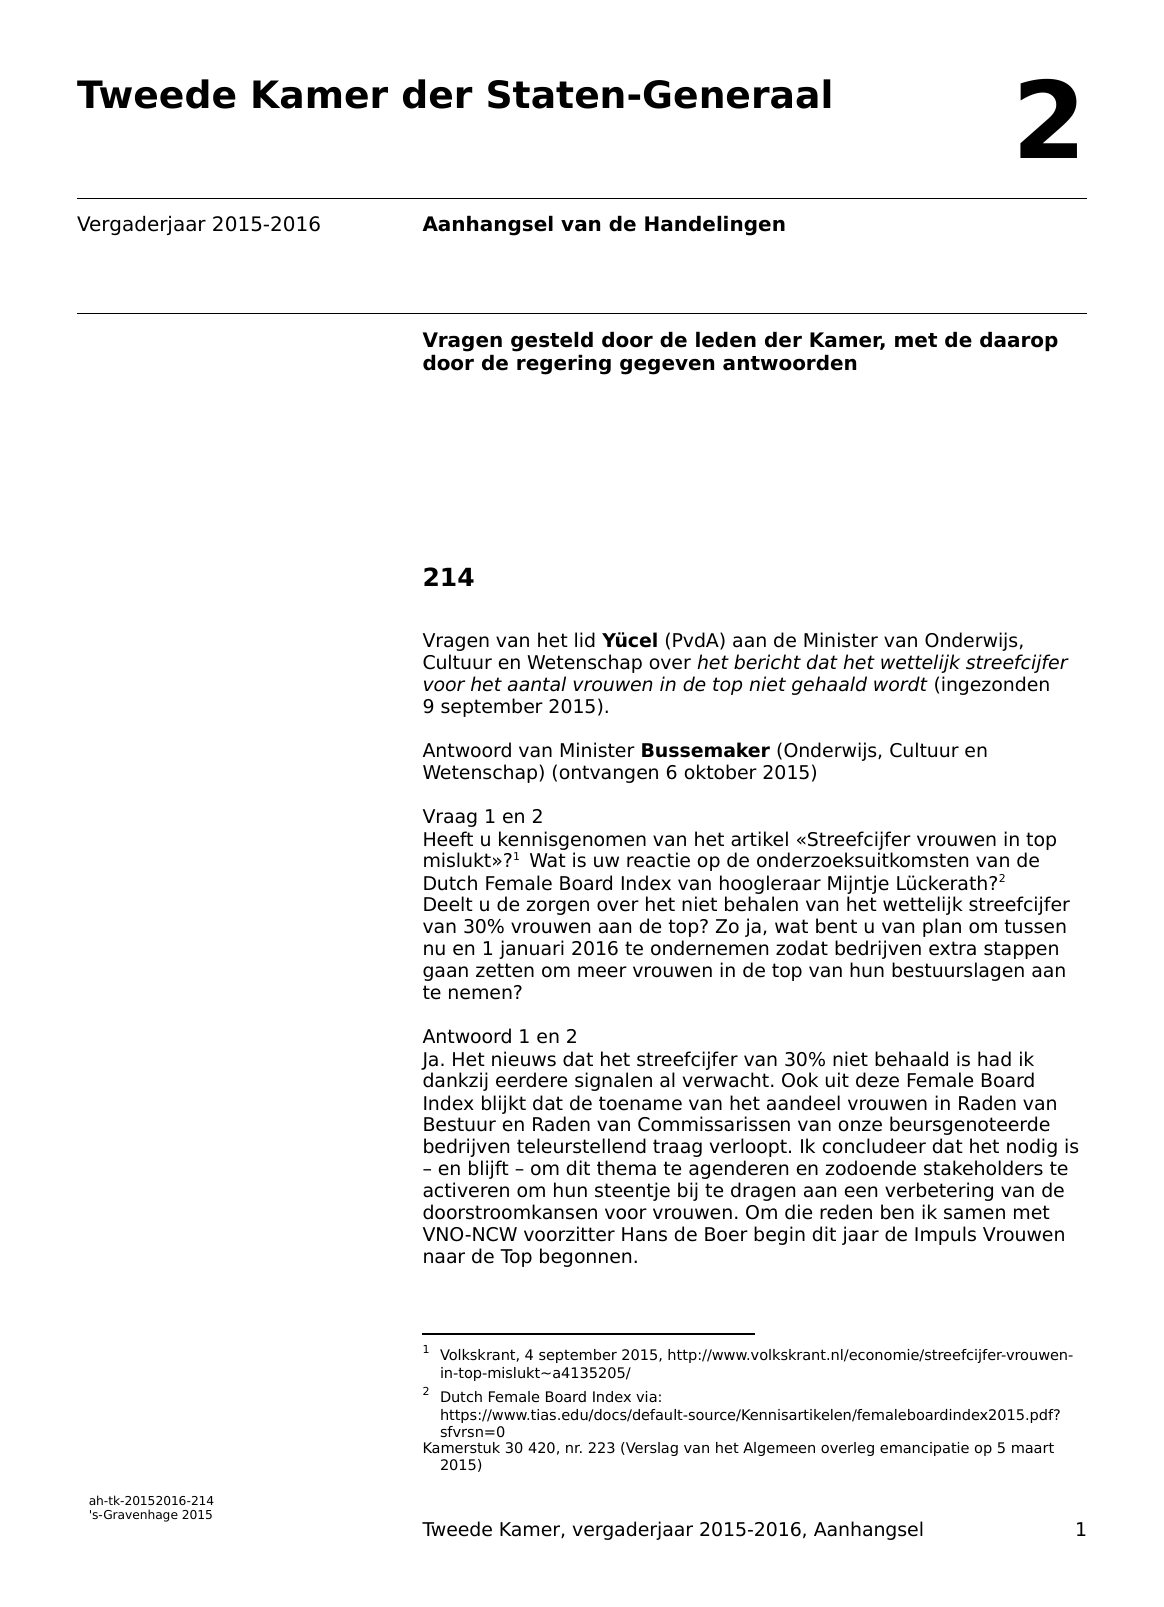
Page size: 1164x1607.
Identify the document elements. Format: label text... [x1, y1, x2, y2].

text Vraag 1 en 2 [422, 806, 1087, 828]
table_cell Aanhangsel van de Handelingen [422, 199, 1087, 313]
text Volkskrant, 4 september 2015, http://www.volkskrant.nl/economie/streefcijfer-vrouwen-in-top-mislukt~a4135205/ [422, 1343, 1087, 1382]
text Vragen van het lid Yücel (PvdA) aan de Minister van Onderwijs, Cultuur en Wetenschap over het bericht dat het wettelijk streefcijfer voor het aantal vrouwen in de top niet gehaald wordt (ingezonden 9 september 2015). [422, 630, 1087, 718]
text 's-Gravenhage 2015 [88, 1508, 323, 1522]
table_cell [77, 314, 422, 375]
text Kamerstuk 30 420, nr. 223 (Verslag van het Algemeen overleg emancipatie op 5 maart 2015) [422, 1441, 1087, 1474]
table_header Tweede Kamer der Staten-Generaal [77, 59, 886, 198]
table_cell Vragen gesteld door de leden der Kamer, met de daarop door de regering gegeven antwoorden [422, 314, 1087, 375]
text Ja. Het nieuws dat het streefcijfer van 30% niet behaald is had ik dankzij eerdere signalen al verwacht. Ook uit deze Female Board Index blijkt dat de toename van het aandeel vrouwen in Raden van Bestuur en Raden van Commissarissen van onze beursgenoteerde bedrijven teleurstellend traag verloopt. Ik concludeer dat het nodig is – en blijft – om dit thema te agenderen en zodoende stakeholders te activeren om hun steentje bij te dragen aan een verbetering van de doorstroomkansen voor vrouwen. Om die reden ben ik samen met VNO-NCW voorzitter Hans de Boer begin dit jaar de Impuls Vrouwen naar de Top begonnen. [422, 1048, 1087, 1268]
text Dutch Female Board Index via: https://www.tias.edu/docs/default-source/Kennisartikelen/femaleboardindex2015.pdf?sfvrsn=0 [422, 1385, 1087, 1441]
text 214 [422, 563, 1087, 592]
text Antwoord van Minister Bussemaker (Onderwijs, Cultuur en Wetenschap) (ontvangen 6 oktober 2015) [422, 740, 1087, 784]
text Heeft u kennisgenomen van het artikel «Streefcijfer vrouwen in top mislukt»? Wat is uw reactie op de onderzoeksuitkomsten van de Dutch Female Board Index van hoogleraar Mijntje Lückerath? [422, 828, 1087, 894]
text ah-tk-20152016-214 [88, 1494, 323, 1508]
text Antwoord 1 en 2 [422, 1026, 1087, 1048]
table_cell Vergaderjaar 2015-2016 [77, 199, 422, 313]
table_header 2 [886, 59, 1087, 198]
text Deelt u de zorgen over het niet behalen van het wettelijk streefcijfer van 30% vrouwen aan de top? Zo ja, wat bent u van plan om tussen nu en 1 januari 2016 te ondernemen zodat bedrijven extra stappen gaan zetten om meer vrouwen in de top van hun bestuurslagen aan te nemen? [422, 894, 1087, 1004]
